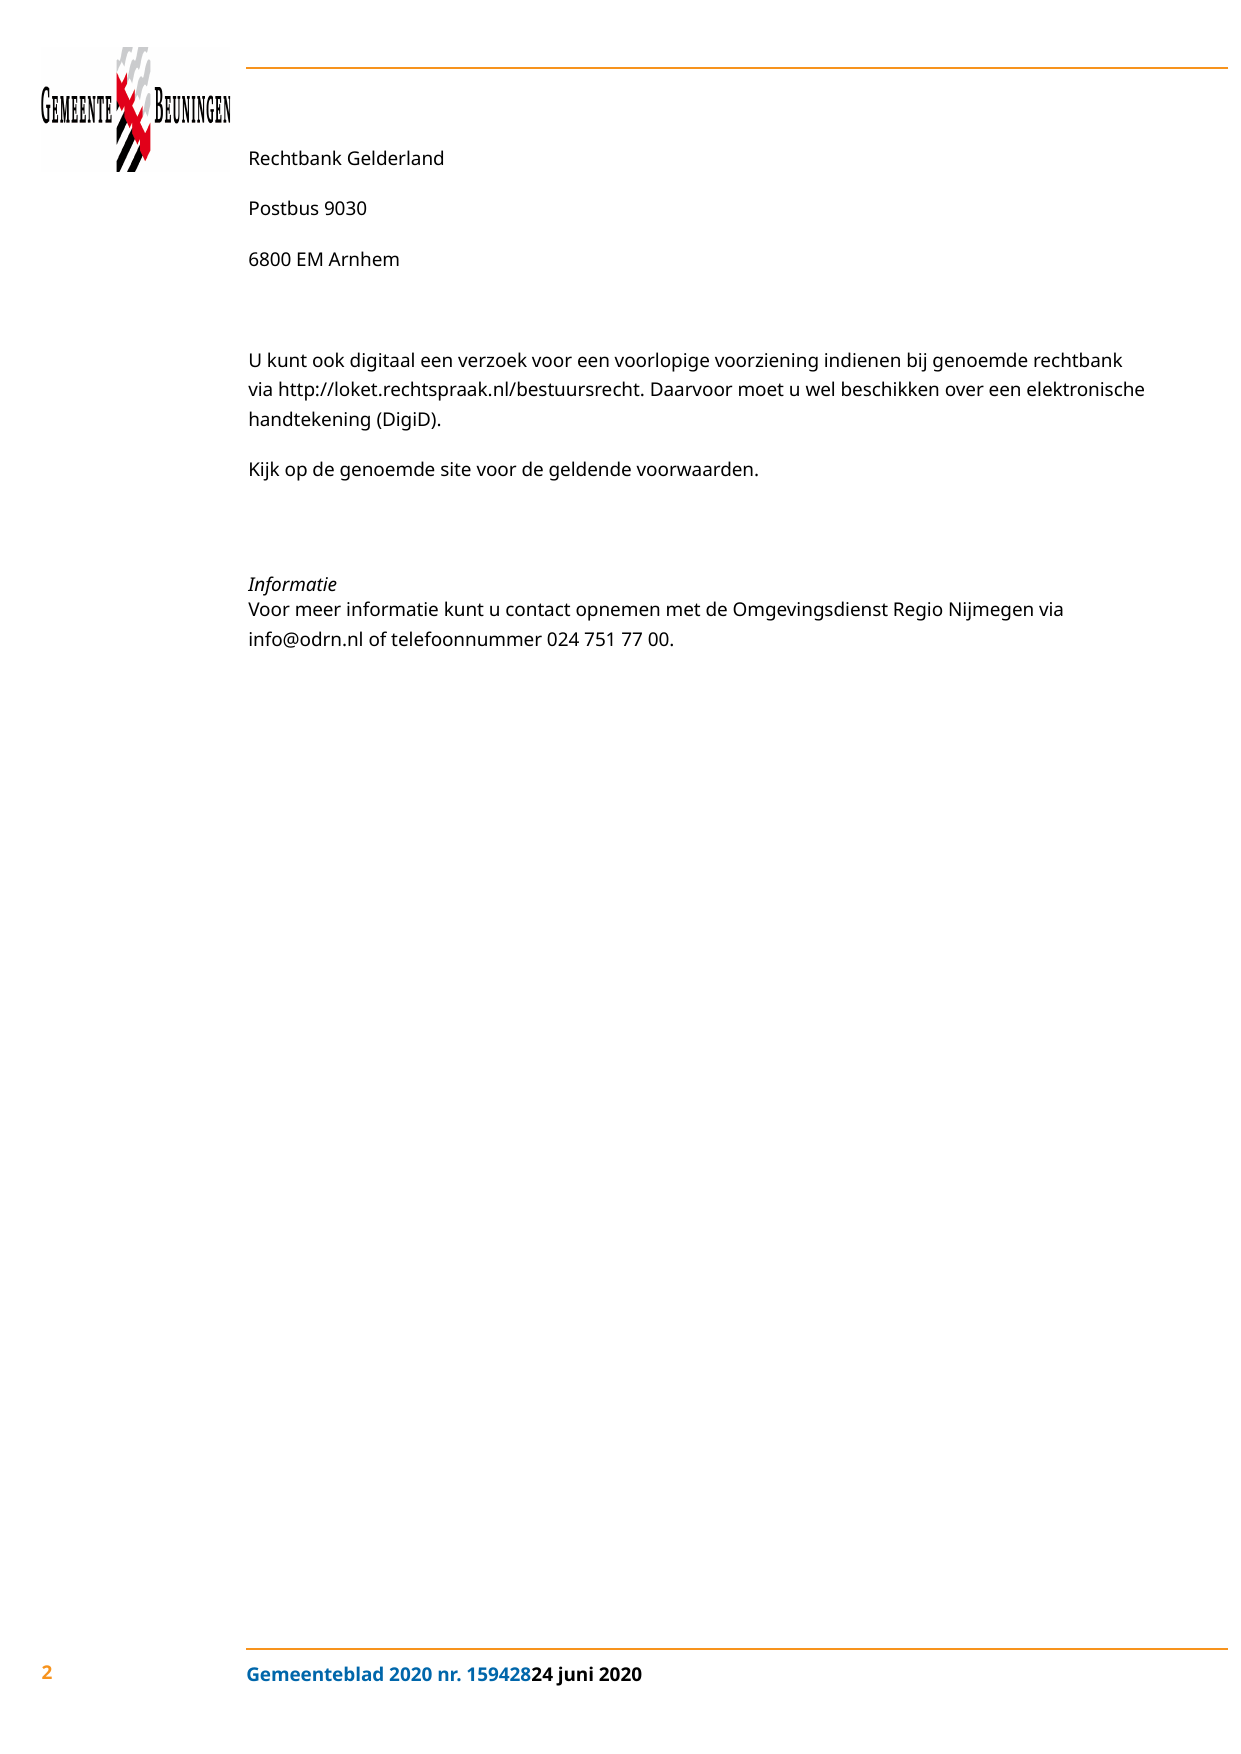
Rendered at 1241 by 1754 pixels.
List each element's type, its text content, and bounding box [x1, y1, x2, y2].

picture [41, 47, 231, 172]
text Rechtbank Gelderland [248, 145, 1152, 171]
text Postbus 9030 [248, 196, 1152, 221]
text 6800 EM Arnhem [248, 246, 1152, 272]
text Informatie [248, 571, 1152, 597]
text Voor meer informatie kunt u contact opnemen met de Omgevingsdienst Regio Nijmegen via info@odrn.nl of telefoonnummer 024 751 77 00. [248, 597, 1152, 652]
text Kijk op de genoemde site voor de geldende voorwaarden. [248, 456, 1152, 482]
text U kunt ook digitaal een verzoek voor een voorlopige voorziening indienen bij genoemde rechtbank via http://loket.rechtspraak.nl/bestuursrecht. Daarvoor moet u wel beschikken over een elektronische handtekening (DigiD). [248, 347, 1152, 432]
